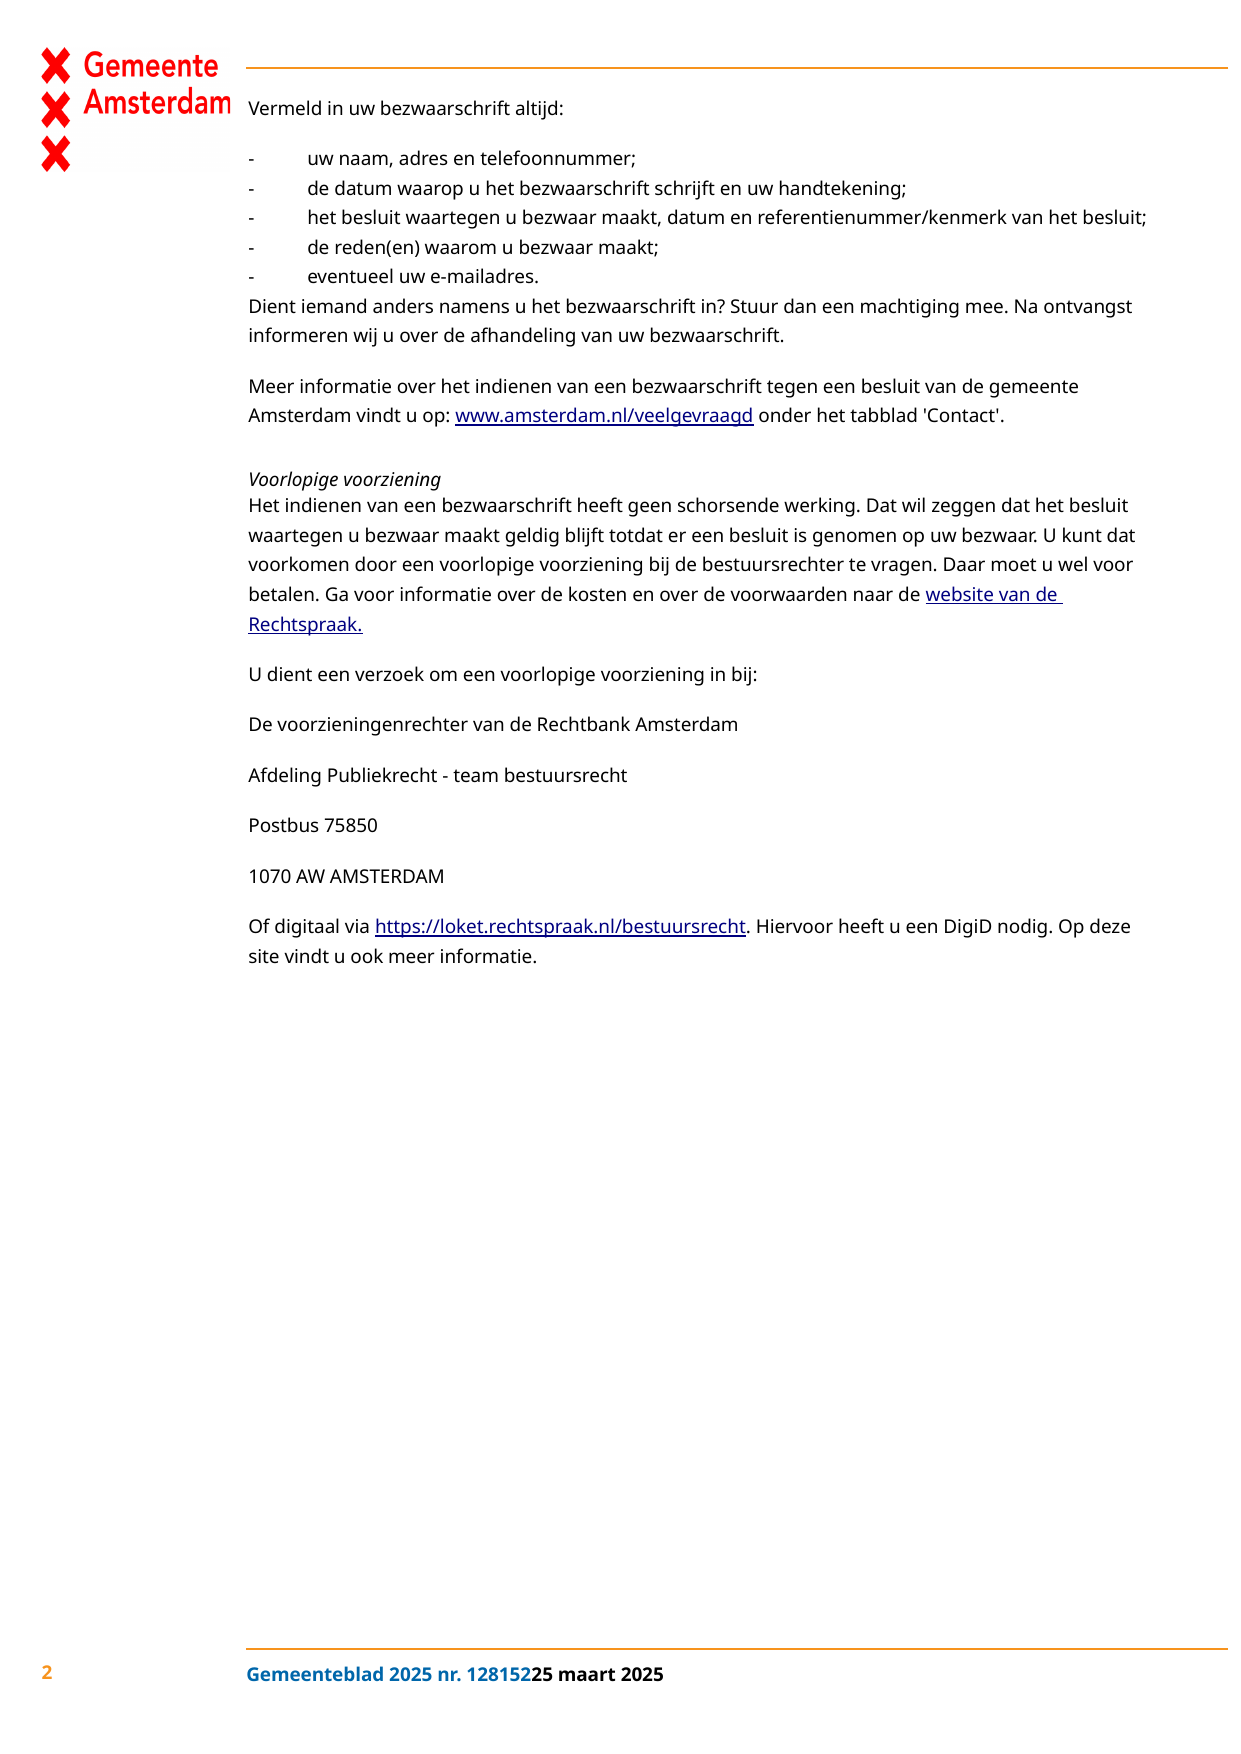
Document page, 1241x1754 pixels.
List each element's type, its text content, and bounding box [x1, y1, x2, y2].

text U dient een verzoek om een voorlopige voorziening in bij: [248, 661, 1152, 687]
text Voorlopige voorziening [248, 467, 1152, 492]
text 1070 AW AMSTERDAM [248, 863, 1152, 888]
text Postbus 75850 [248, 812, 1152, 838]
text Meer informatie over het indienen van een bezwaarschrift tegen een besluit van de gemeente Amsterdam vindt u op: www.amsterdam.nl/veelgevraagd onder het tabblad 'Contact'. [248, 373, 1152, 428]
text Vermeld in uw bezwaarschrift altijd: [248, 95, 1152, 121]
text Afdeling Publiekrecht - team bestuursrecht [248, 762, 1152, 788]
list het besluit waartegen u bezwaar maakt, datum en referentienummer/kenmerk van het besluit; [248, 204, 1152, 230]
list eventueel uw e-mailadres. [248, 263, 1152, 289]
list uw naam, adres en telefoonnummer; [248, 145, 1152, 171]
list de reden(en) waarom u bezwaar maakt; [248, 234, 1152, 260]
text Dient iemand anders namens u het bezwaarschrift in? Stuur dan een machtiging mee. Na ontvangst informeren wij u over de afhandeling van uw bezwaarschrift. [248, 293, 1152, 348]
text Of digitaal via https://loket.rechtspraak.nl/bestuursrecht. Hiervoor heeft u een DigiD nodig. Op deze site vindt u ook meer informatie. [248, 913, 1152, 968]
picture [41, 47, 231, 172]
text De voorzieningenrechter van de Rechtbank Amsterdam [248, 712, 1152, 737]
text Het indienen van een bezwaarschrift heeft geen schorsende werking. Dat wil zeggen dat het besluit waartegen u bezwaar maakt geldig blijft totdat er een besluit is genomen op uw bezwaar. U kunt dat voorkomen door een voorlopige voorziening bij de bestuursrechter te vragen. Daar moet u wel voor betalen. Ga voor informatie over de kosten en over de voorwaarden naar de website van de Rechtspraak. [248, 492, 1152, 636]
list de datum waarop u het bezwaarschrift schrijft en uw handtekening; [248, 175, 1152, 201]
